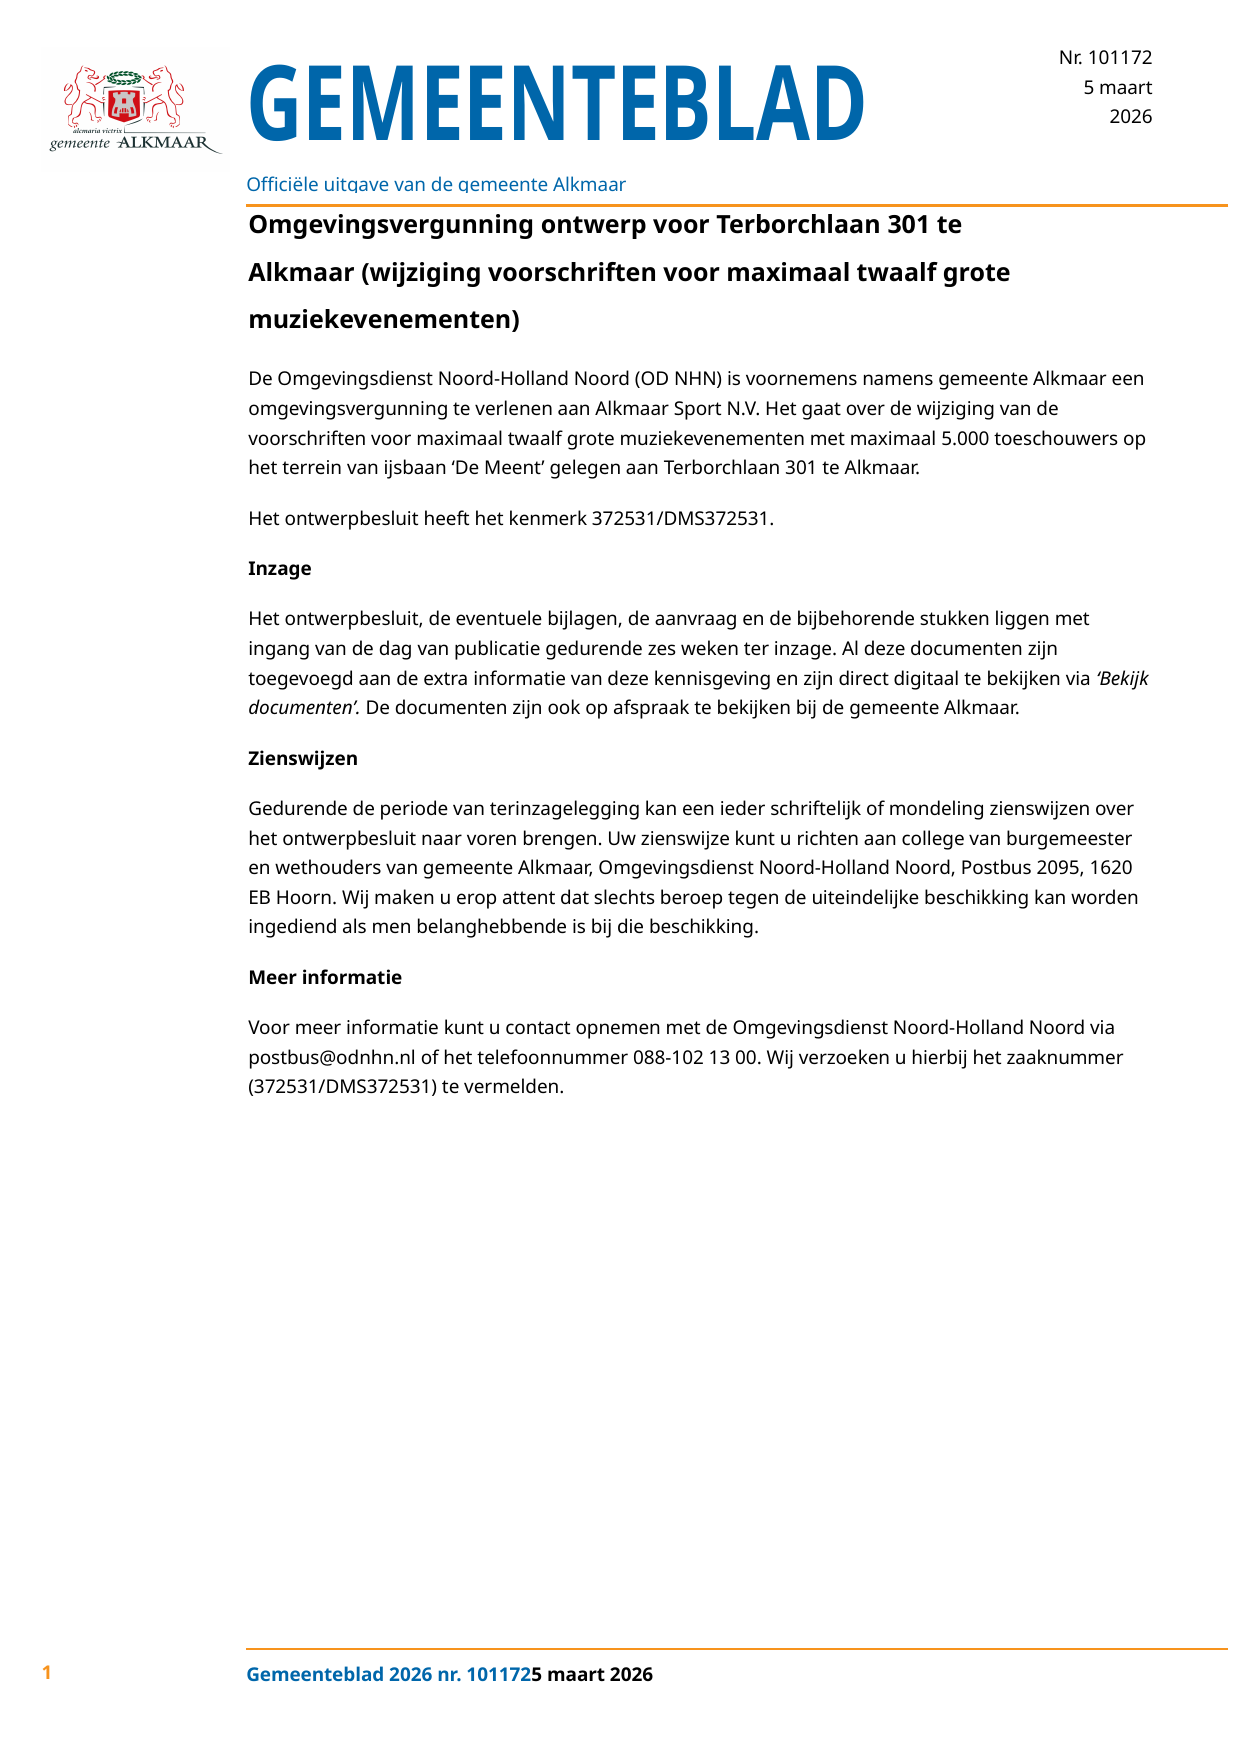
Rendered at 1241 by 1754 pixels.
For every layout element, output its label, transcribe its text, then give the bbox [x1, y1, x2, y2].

text Gedurende de periode van terinzagelegging kan een ieder schriftelijk of mondeling zienswijzen over het ontwerpbesluit naar voren brengen. Uw zienswijze kunt u richten aan college van burgemeester en wethouders van gemeente Alkmaar, Omgevingsdienst Noord-Holland Noord, Postbus 2095, 1620 EB Hoorn. Wij maken u erop attent dat slechts beroep tegen de uiteindelijke beschikking kan worden ingediend als men belanghebbende is bij die beschikking. [248, 795, 1152, 939]
text De Omgevingsdienst Noord-Holland Noord (OD NHN) is voornemens namens gemeente Alkmaar een omgevingsvergunning te verlenen aan Alkmaar Sport N.V. Het gaat over de wijziging van de voorschriften voor maximaal twaalf grote muziekevenementen met maximaal 5.000 toeschouwers op het terrein van ijsbaan ‘De Meent’ gelegen aan Terborchlaan 301 te Alkmaar. [248, 366, 1152, 480]
text Omgevingsvergunning ontwerp voor Terborchlaan 301 te Alkmaar (wijziging voorschriften voor maximaal twaalf grote muziekevenementen) [248, 207, 1152, 336]
picture [41, 47, 231, 172]
text Het ontwerpbesluit heeft het kenmerk 372531/DMS372531. [248, 505, 1152, 530]
text Inzage [248, 555, 1152, 581]
text Zienswijzen [248, 745, 1152, 770]
text Meer informatie [248, 964, 1152, 989]
text Het ontwerpbesluit, de eventuele bijlagen, de aanvraag en de bijbehorende stukken liggen met ingang van de dag van publicatie gedurende zes weken ter inzage. Al deze documenten zijn toegevoegd aan de extra informatie van deze kennisgeving en zijn direct digitaal te bekijken via ‘Bekijk documenten’. De documenten zijn ook op afspraak te bekijken bij de gemeente Alkmaar. [248, 606, 1152, 720]
text Voor meer informatie kunt u contact opnemen met de Omgevingsdienst Noord-Holland Noord via postbus@odnhn.nl of het telefoonnummer 088-102 13 00. Wij verzoeken u hierbij het zaaknummer (372531/DMS372531) te vermelden. [248, 1014, 1152, 1099]
